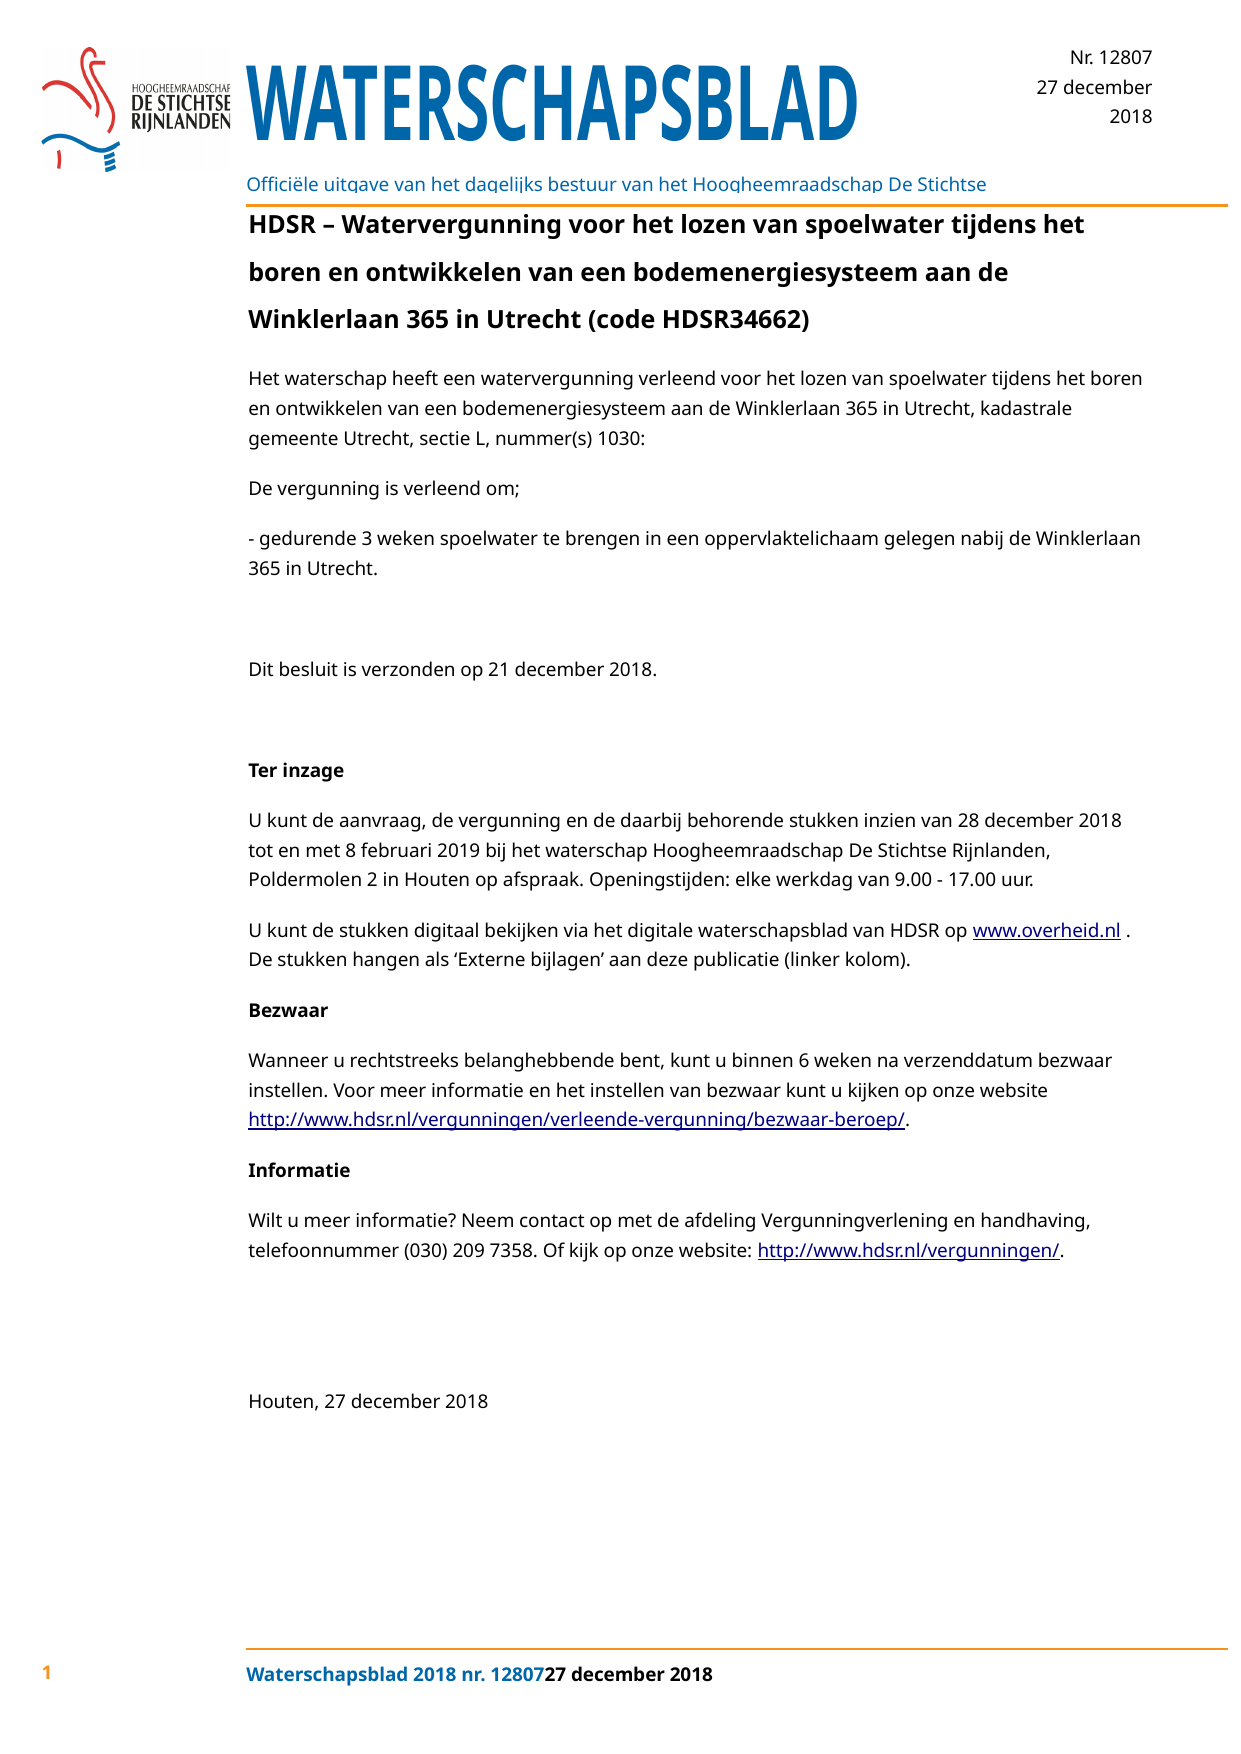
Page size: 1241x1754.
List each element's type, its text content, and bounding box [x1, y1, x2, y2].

text Het waterschap heeft een watervergunning verleend voor het lozen van spoelwater tijdens het boren en ontwikkelen van een bodemenergiesysteem aan de Winklerlaan 365 in Utrecht, kadastrale gemeente Utrecht, sectie L, nummer(s) 1030: [248, 366, 1152, 450]
text - gedurende 3 weken spoelwater te brengen in een oppervlaktelichaam gelegen nabij de Winklerlaan 365 in Utrecht. [248, 526, 1152, 581]
text Ter inzage [248, 757, 1152, 782]
text Bezwaar [248, 997, 1152, 1022]
text U kunt de aanvraag, de vergunning en de daarbij behorende stukken inzien van 28 december 2018 tot en met 8 februari 2019 bij het waterschap Hoogheemraadschap De Stichtse Rijnlanden, Poldermolen 2 in Houten op afspraak. Openingstijden: elke werkdag van 9.00 - 17.00 uur. [248, 807, 1152, 892]
text Houten, 27 december 2018 [248, 1388, 1152, 1414]
text Informatie [248, 1157, 1152, 1182]
text Dit besluit is verzonden op 21 december 2018. [248, 656, 1152, 682]
text HDSR – Watervergunning voor het lozen van spoelwater tijdens het boren en ontwikkelen van een bodemenergiesysteem aan de Winklerlaan 365 in Utrecht (code HDSR34662) [248, 207, 1152, 336]
picture [41, 47, 231, 172]
text Wanneer u rechtstreeks belanghebbende bent, kunt u binnen 6 weken na verzenddatum bezwaar instellen. Voor meer informatie en het instellen van bezwaar kunt u kijken op onze website http://www.hdsr.nl/vergunningen/verleende-vergunning/bezwaar-beroep/. [248, 1047, 1152, 1132]
text U kunt de stukken digitaal bekijken via het digitale waterschapsblad van HDSR op www.overheid.nl . De stukken hangen als ‘Externe bijlagen’ aan deze publicatie (linker kolom). [248, 917, 1152, 972]
text Wilt u meer informatie? Neem contact op met de afdeling Vergunningverlening en handhaving, telefoonnummer (030) 209 7358. Of kijk op onze website: http://www.hdsr.nl/vergunningen/. [248, 1207, 1152, 1262]
text De vergunning is verleend om; [248, 475, 1152, 501]
